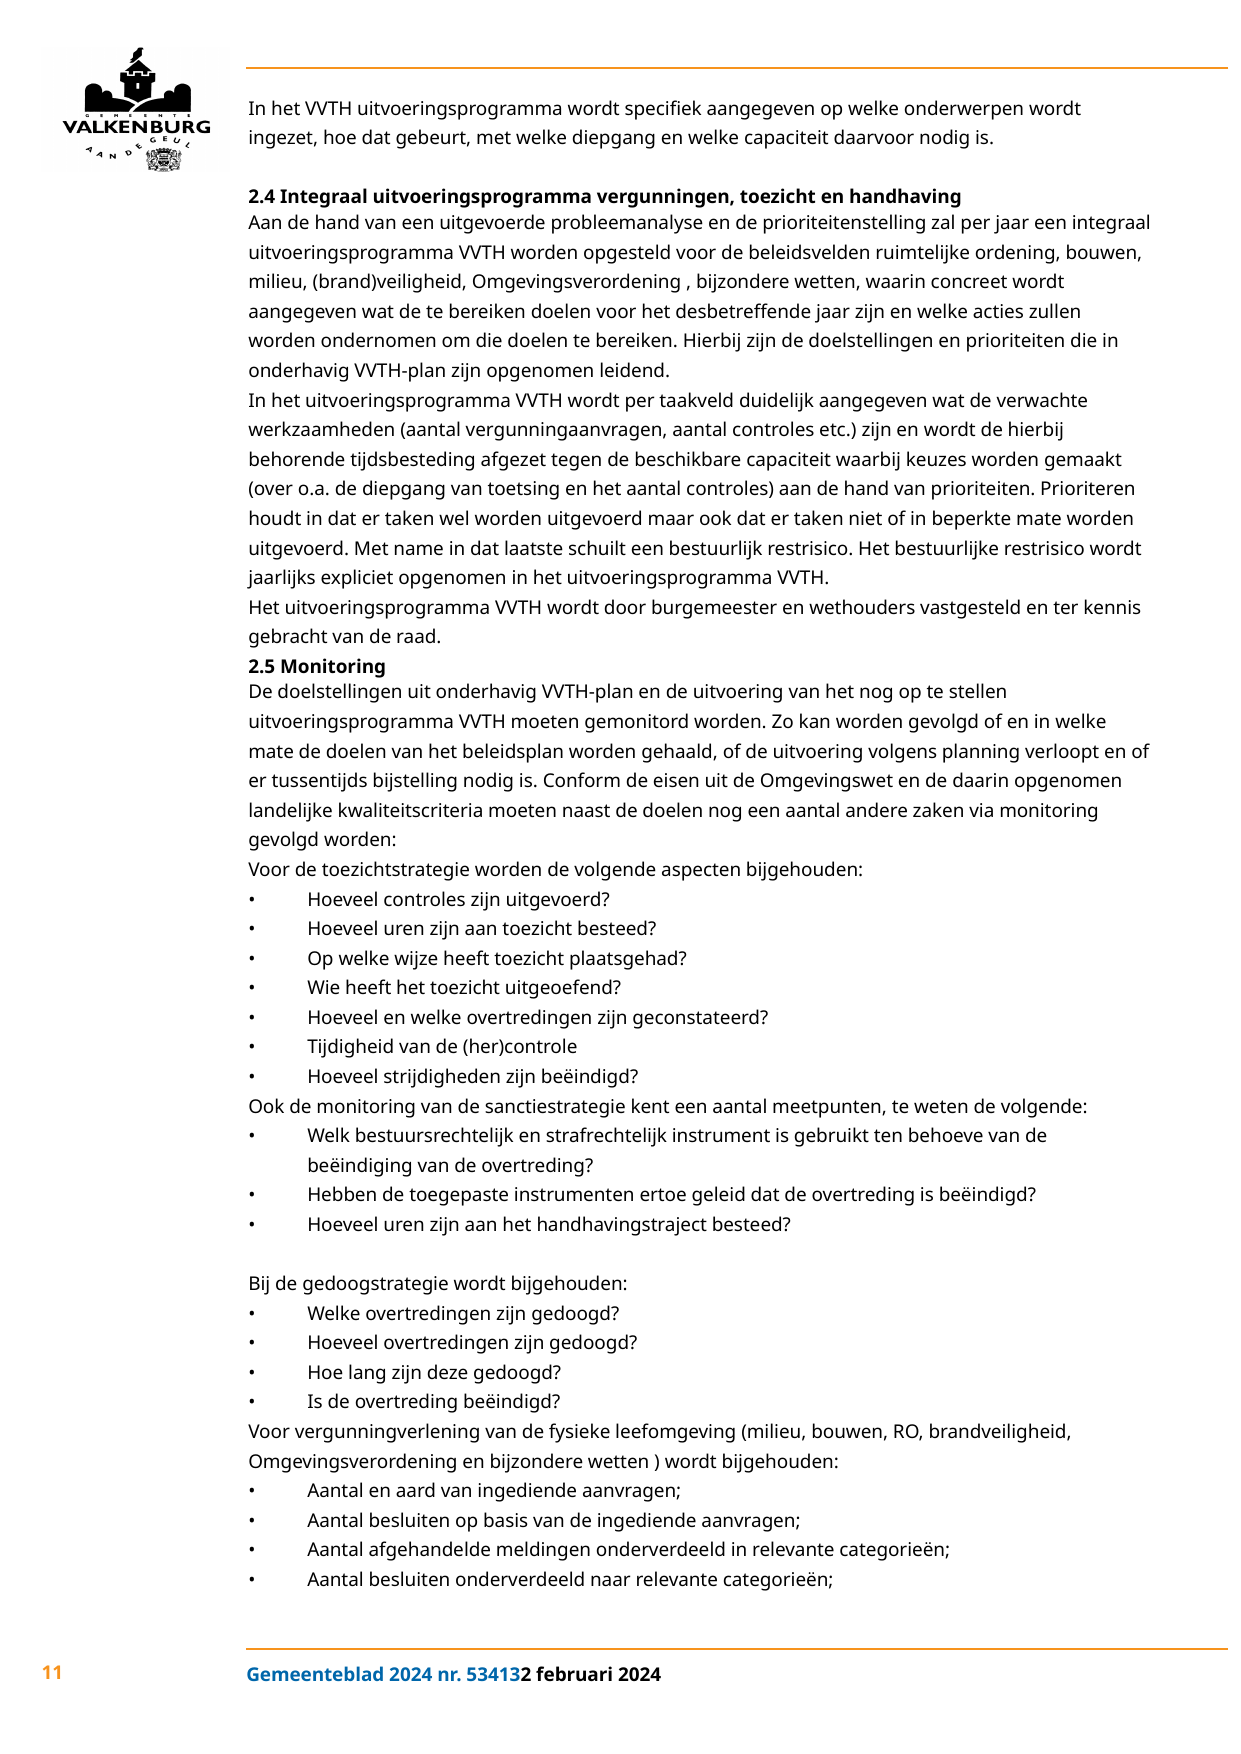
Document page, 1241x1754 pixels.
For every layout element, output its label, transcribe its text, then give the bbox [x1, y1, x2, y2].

list Op welke wijze heeft toezicht plaatsgehad? [248, 945, 1152, 971]
text 2.4 Integraal uitvoeringsprogramma vergunningen, toezicht en handhaving [248, 183, 1152, 209]
list Hoeveel strijdigheden zijn beëindigd? [248, 1063, 1152, 1089]
list Welke overtredingen zijn gedoogd? [248, 1300, 1152, 1326]
text Aan de hand van een uitgevoerde probleemanalyse en de prioriteitenstelling zal per jaar een integraal uitvoeringsprogramma VVTH worden opgesteld voor de beleidsvelden ruimtelijke ordening, bouwen, milieu, (brand)veiligheid, Omgevingsverordening , bijzondere wetten, waarin concreet wordt aangegeven wat de te bereiken doelen voor het desbetreffende jaar zijn en welke acties zullen worden ondernomen om die doelen te bereiken. Hierbij zijn de doelstellingen en prioriteiten die in onderhavig VVTH-plan zijn opgenomen leidend. [248, 209, 1152, 383]
list Hoeveel overtredingen zijn gedoogd? [248, 1329, 1152, 1355]
text Bij de gedoogstrategie wordt bijgehouden: [248, 1270, 1152, 1296]
text Voor vergunningverlening van de fysieke leefomgeving (milieu, bouwen, RO, brandveiligheid, Omgevingsverordening en bijzondere wetten ) wordt bijgehouden: [248, 1418, 1152, 1474]
list Aantal besluiten onderverdeeld naar relevante categorieën; [248, 1566, 1152, 1592]
list Hoeveel uren zijn aan het handhavingstraject besteed? [248, 1211, 1152, 1237]
list Welk bestuursrechtelijk en strafrechtelijk instrument is gebruikt ten behoeve van de beëindiging van de overtreding? [248, 1122, 1152, 1178]
text In het uitvoeringsprogramma VVTH wordt per taakveld duidelijk aangegeven wat de verwachte werkzaamheden (aantal vergunningaanvragen, aantal controles etc.) zijn en wordt de hierbij behorende tijdsbesteding afgezet tegen de beschikbare capaciteit waarbij keuzes worden gemaakt (over o.a. de diepgang van toetsing en het aantal controles) aan de hand van prioriteiten. Prioriteren houdt in dat er taken wel worden uitgevoerd maar ook dat er taken niet of in beperkte mate worden uitgevoerd. Met name in dat laatste schuilt een bestuurlijk restrisico. Het bestuurlijke restrisico wordt jaarlijks expliciet opgenomen in het uitvoeringsprogramma VVTH. [248, 387, 1152, 590]
list Hoeveel uren zijn aan toezicht besteed? [248, 915, 1152, 941]
list Hebben de toegepaste instrumenten ertoe geleid dat de overtreding is beëindigd? [248, 1182, 1152, 1207]
list Aantal afgehandelde meldingen onderverdeeld in relevante categorieën; [248, 1537, 1152, 1562]
text In het VVTH uitvoeringsprogramma wordt specifiek aangegeven op welke onderwerpen wordt ingezet, hoe dat gebeurt, met welke diepgang en welke capaciteit daarvoor nodig is. [248, 95, 1152, 150]
list Aantal besluiten op basis van de ingediende aanvragen; [248, 1507, 1152, 1533]
text Het uitvoeringsprogramma VVTH wordt door burgemeester en wethouders vastgesteld en ter kennis gebracht van de raad. [248, 594, 1152, 649]
text Ook de monitoring van de sanctiestrategie kent een aantal meetpunten, te weten de volgende: [248, 1093, 1152, 1119]
list Is de overtreding beëindigd? [248, 1389, 1152, 1414]
picture [41, 47, 231, 172]
text De doelstellingen uit onderhavig VVTH-plan en de uitvoering van het nog op te stellen uitvoeringsprogramma VVTH moeten gemonitord worden. Zo kan worden gevolgd of en in welke mate de doelen van het beleidsplan worden gehaald, of de uitvoering volgens planning verloopt en of er tussentijds bijstelling nodig is. Conform de eisen uit de Omgevingswet en de daarin opgenomen landelijke kwaliteitscriteria moeten naast de doelen nog een aantal andere zaken via monitoring gevolgd worden: [248, 679, 1152, 852]
text Voor de toezichtstrategie worden de volgende aspecten bijgehouden: [248, 856, 1152, 882]
text 2.5 Monitoring [248, 653, 1152, 679]
list Aantal en aard van ingediende aanvragen; [248, 1477, 1152, 1503]
list Hoeveel controles zijn uitgevoerd? [248, 886, 1152, 912]
list Hoeveel en welke overtredingen zijn geconstateerd? [248, 1004, 1152, 1030]
list Tijdigheid van de (her)controle [248, 1034, 1152, 1059]
list Hoe lang zijn deze gedoogd? [248, 1359, 1152, 1385]
list Wie heeft het toezicht uitgeoefend? [248, 974, 1152, 1000]
